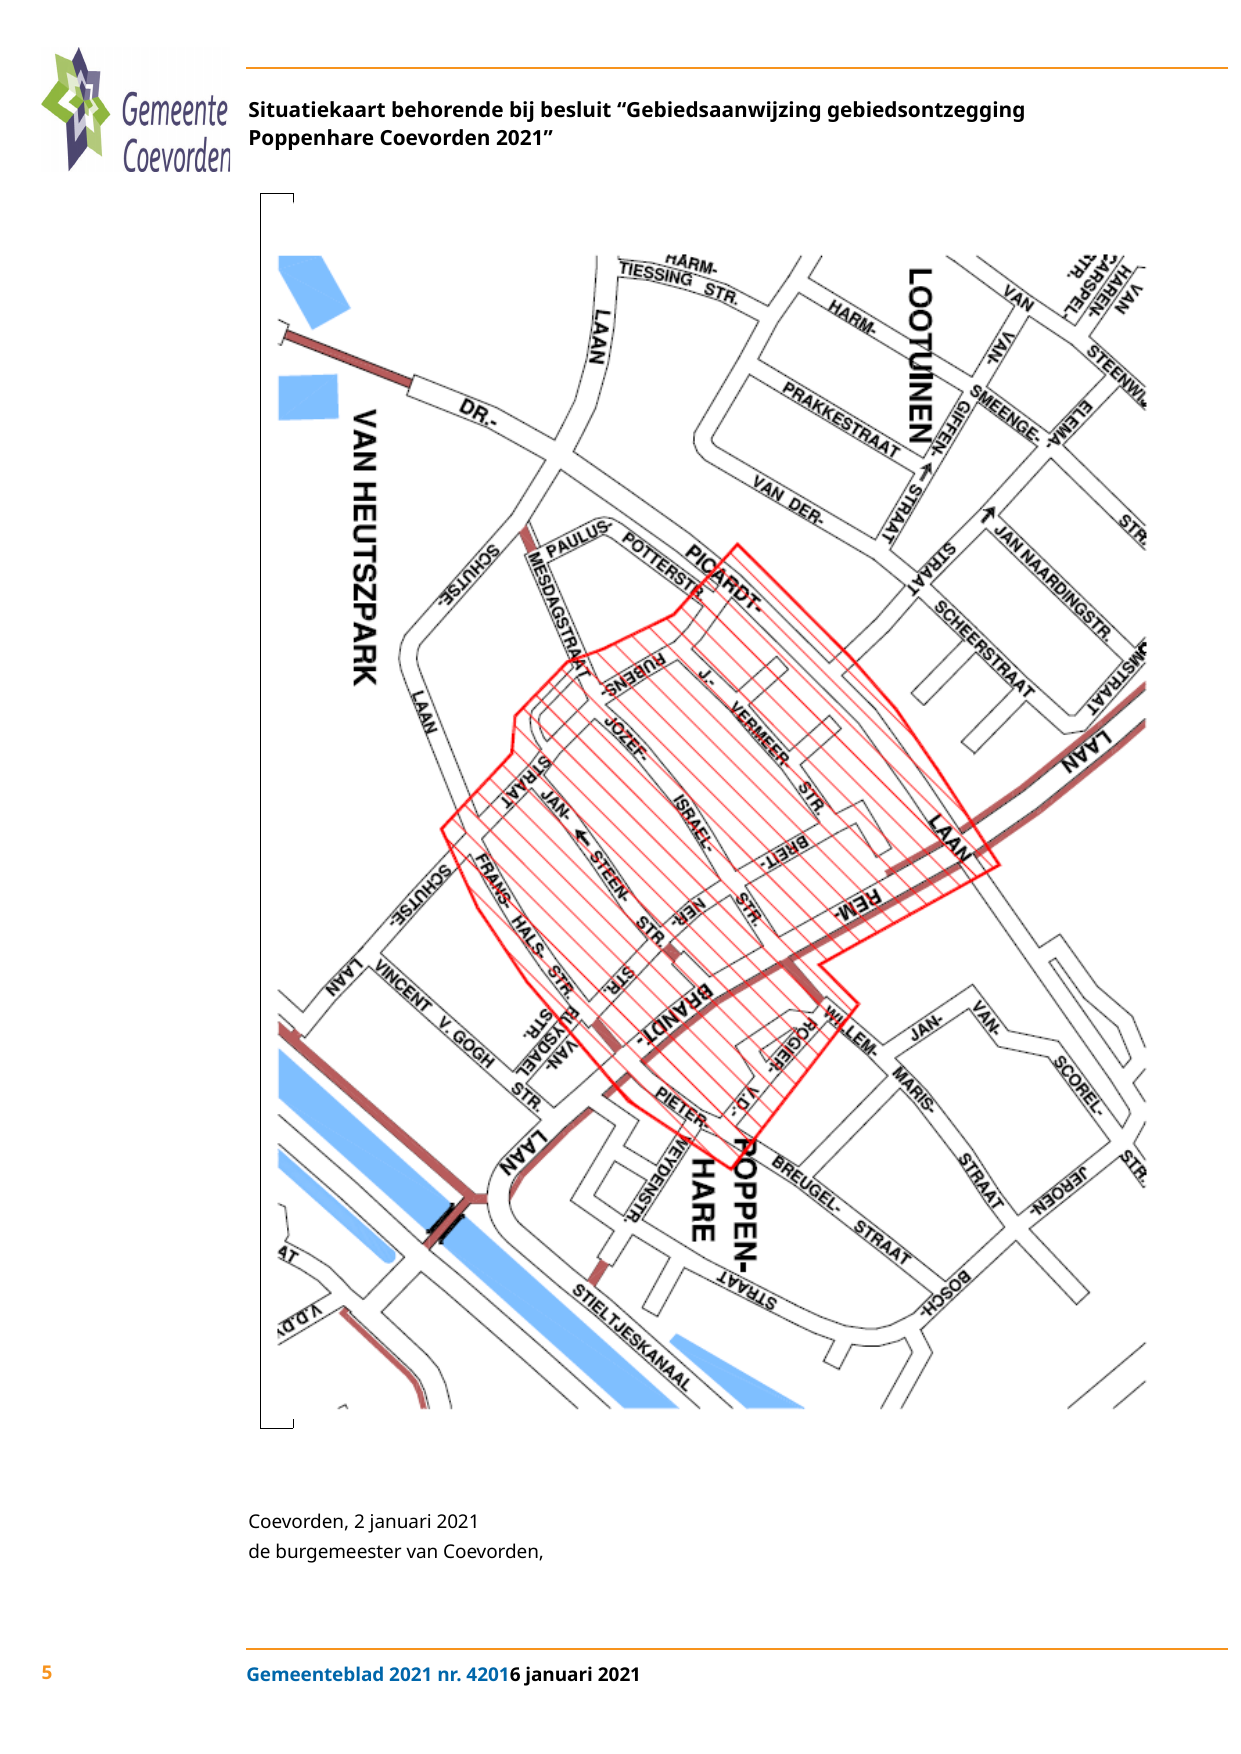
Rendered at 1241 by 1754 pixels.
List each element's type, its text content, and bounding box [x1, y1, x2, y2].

picture [268, 202, 1155, 1419]
picture [41, 47, 231, 172]
text Coevorden, 2 januari 2021 [248, 1508, 1152, 1534]
text de burgemeester van Coevorden, [248, 1538, 1152, 1563]
text Situatiekaart behorende bij besluit “Gebiedsaanwijzing gebiedsontzegging Poppenhare Coevorden 2021” [248, 95, 1152, 152]
